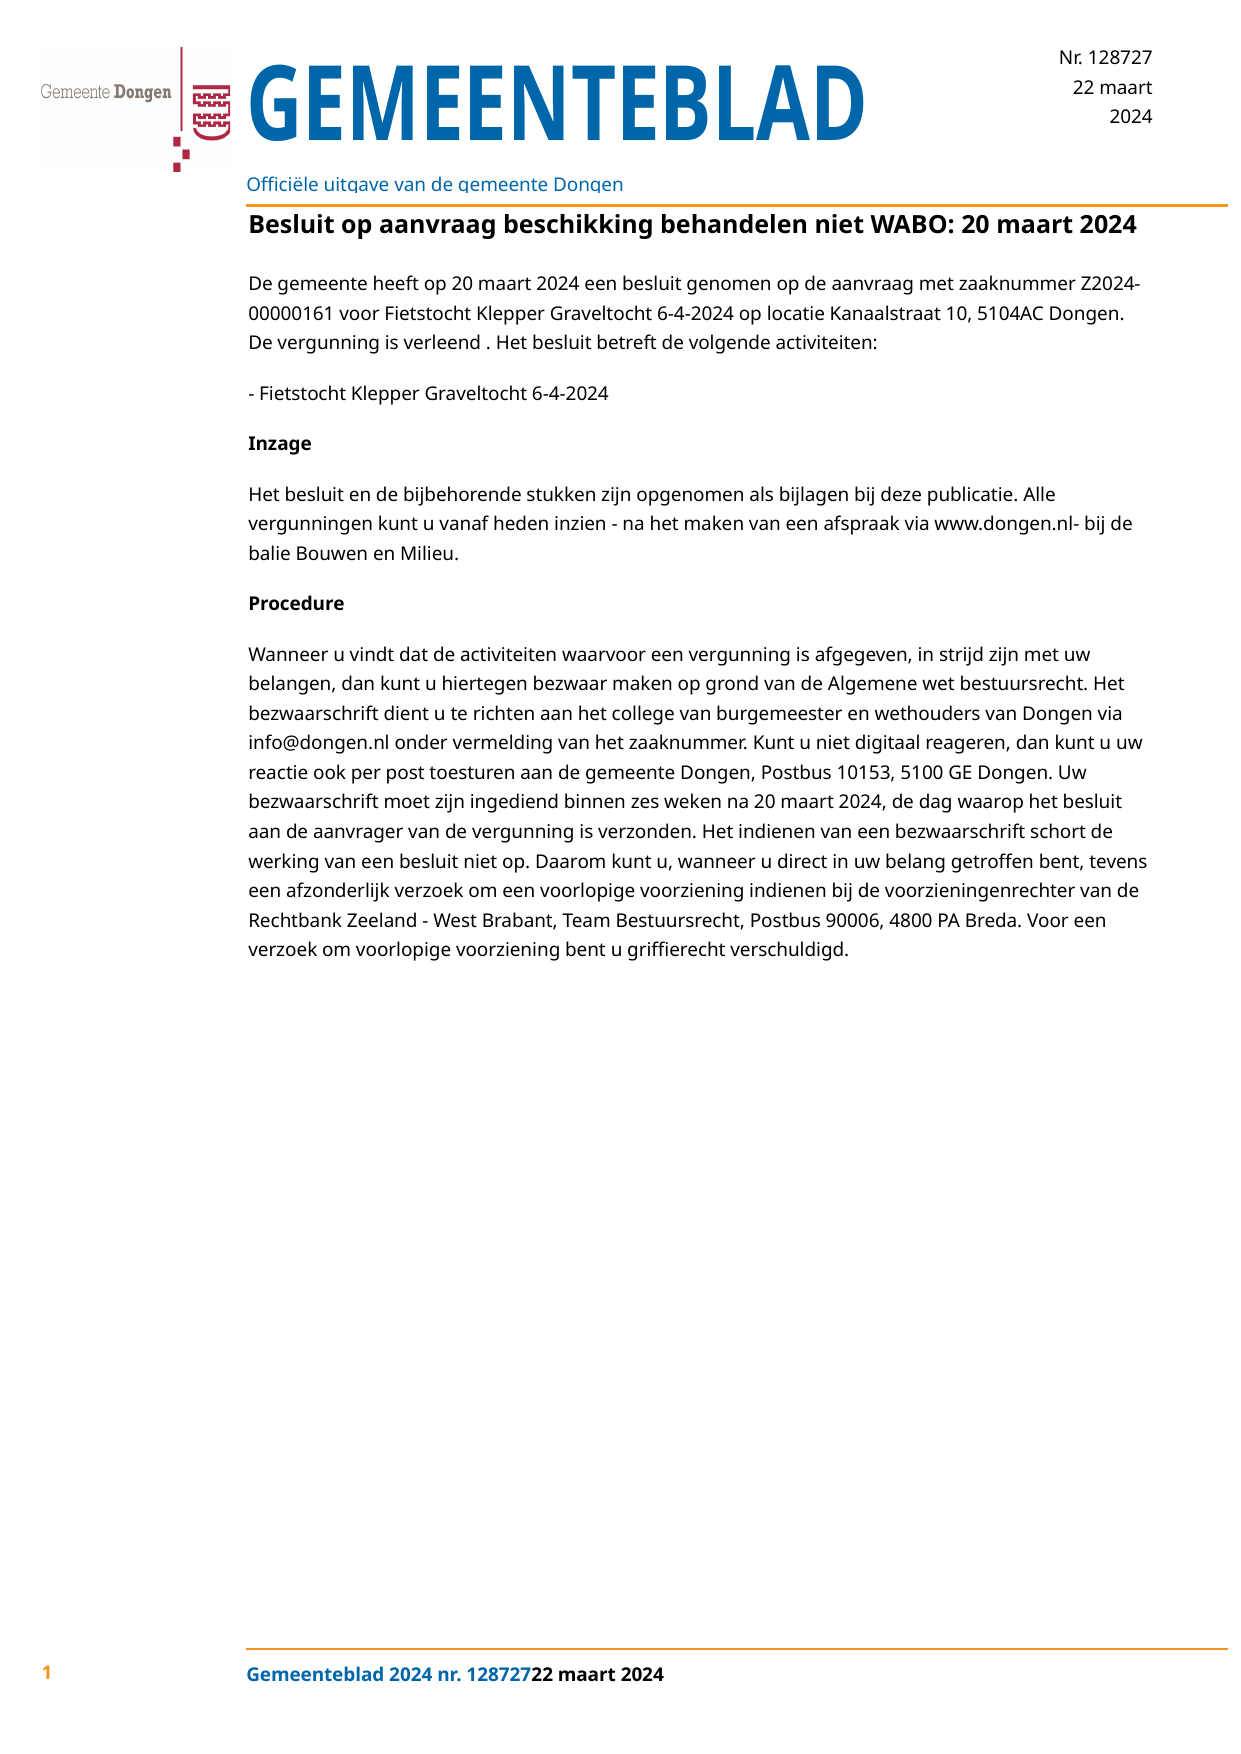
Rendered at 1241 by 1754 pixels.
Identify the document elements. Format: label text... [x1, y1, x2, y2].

text - Fietstocht Klepper Graveltocht 6-4-2024 [248, 380, 1152, 406]
text Besluit op aanvraag beschikking behandelen niet WABO: 20 maart 2024 [248, 207, 1152, 241]
text Het besluit en de bijbehorende stukken zijn opgenomen als bijlagen bij deze publicatie. Alle vergunningen kunt u vanaf heden inzien - na het maken van een afspraak via www.dongen.nl- bij de balie Bouwen en Milieu. [248, 481, 1152, 566]
text Inzage [248, 430, 1152, 456]
text De gemeente heeft op 20 maart 2024 een besluit genomen op de aanvraag met zaaknummer Z2024-00000161 voor Fietstocht Klepper Graveltocht 6-4-2024 op locatie Kanaalstraat 10, 5104AC Dongen. De vergunning is verleend . Het besluit betreft de volgende activiteiten: [248, 270, 1152, 355]
text Wanneer u vindt dat de activiteiten waarvoor een vergunning is afgegeven, in strijd zijn met uw belangen, dan kunt u hiertegen bezwaar maken op grond van de Algemene wet bestuursrecht. Het bezwaarschrift dient u te richten aan het college van burgemeester en wethouders van Dongen via info@dongen.nl onder vermelding van het zaaknummer. Kunt u niet digitaal reageren, dan kunt u uw reactie ook per post toesturen aan de gemeente Dongen, Postbus 10153, 5100 GE Dongen. Uw bezwaarschrift moet zijn ingediend binnen zes weken na 20 maart 2024, de dag waarop het besluit aan de aanvrager van de vergunning is verzonden. Het indienen van een bezwaarschrift schort de werking van een besluit niet op. Daarom kunt u, wanneer u direct in uw belang getroffen bent, tevens een afzonderlijk verzoek om een voorlopige voorziening indienen bij de voorzieningenrechter van de Rechtbank Zeeland - West Brabant, Team Bestuursrecht, Postbus 90006, 4800 PA Breda. Voor een verzoek om voorlopige voorziening bent u griffierecht verschuldigd. [248, 641, 1152, 962]
picture [41, 47, 231, 172]
text Procedure [248, 590, 1152, 616]
